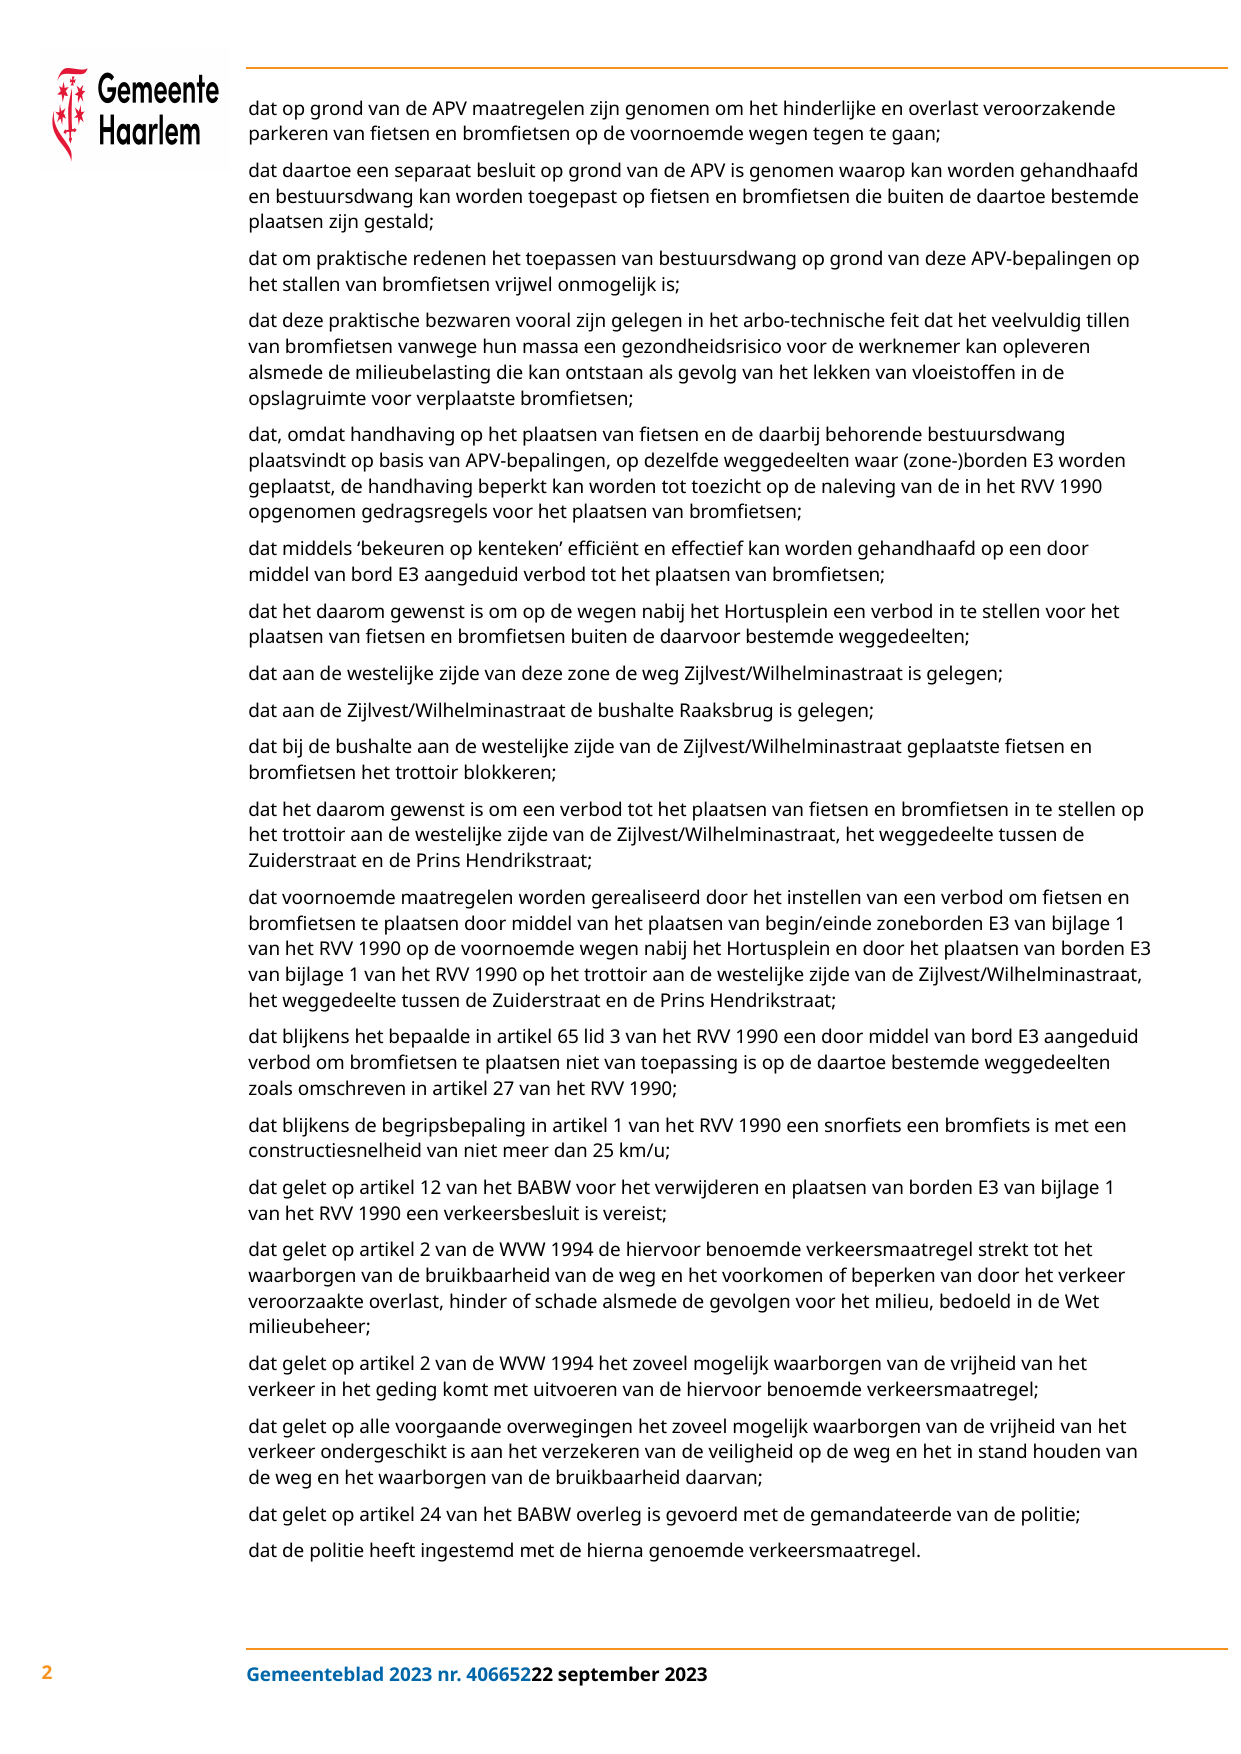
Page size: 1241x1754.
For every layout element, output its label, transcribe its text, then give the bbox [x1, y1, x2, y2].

text dat blijkens de begripsbepaling in artikel 1 van het RVV 1990 een snorfiets een bromfiets is met een constructiesnelheid van niet meer dan 25 km/u; [248, 1112, 1152, 1163]
picture [41, 47, 231, 172]
text dat het daarom gewenst is om een verbod tot het plaatsen van fietsen en bromfietsen in te stellen op het trottoir aan de westelijke zijde van de Zijlvest/Wilhelminastraat, het weggedeelte tussen de Zuiderstraat en de Prins Hendrikstraat; [248, 796, 1152, 873]
text dat gelet op artikel 12 van het BABW voor het verwijderen en plaatsen van borden E3 van bijlage 1 van het RVV 1990 een verkeersbesluit is vereist; [248, 1174, 1152, 1226]
text dat het daarom gewenst is om op de wegen nabij het Hortusplein een verbod in te stellen voor het plaatsen van fietsen en bromfietsen buiten de daarvoor bestemde weggedeelten; [248, 598, 1152, 649]
text dat gelet op artikel 24 van het BABW overleg is gevoerd met de gemandateerde van de politie; [248, 1501, 1152, 1527]
text dat, omdat handhaving op het plaatsen van fietsen en de daarbij behorende bestuursdwang plaatsvindt op basis van APV-bepalingen, op dezelfde weggedeelten waar (zone-)borden E3 worden geplaatst, de handhaving beperkt kan worden tot toezicht op de naleving van de in het RVV 1990 opgenomen gedragsregels voor het plaatsen van bromfietsen; [248, 422, 1152, 524]
text dat bij de bushalte aan de westelijke zijde van de Zijlvest/Wilhelminastraat geplaatste fietsen en bromfietsen het trottoir blokkeren; [248, 733, 1152, 785]
text dat om praktische redenen het toepassen van bestuursdwang op grond van deze APV-bepalingen op het stallen van bromfietsen vrijwel onmogelijk is; [248, 245, 1152, 297]
text dat daartoe een separaat besluit op grond van de APV is genomen waarop kan worden gehandhaafd en bestuursdwang kan worden toegepast op fietsen en bromfietsen die buiten de daartoe bestemde plaatsen zijn gestald; [248, 157, 1152, 234]
text dat aan de Zijlvest/Wilhelminastraat de bushalte Raaksbrug is gelegen; [248, 697, 1152, 723]
text dat middels ‘bekeuren op kenteken’ efficiënt en effectief kan worden gehandhaafd op een door middel van bord E3 aangeduid verbod tot het plaatsen van bromfietsen; [248, 535, 1152, 587]
text dat aan de westelijke zijde van deze zone de weg Zijlvest/Wilhelminastraat is gelegen; [248, 660, 1152, 686]
text dat voornoemde maatregelen worden gerealiseerd door het instellen van een verbod om fietsen en bromfietsen te plaatsen door middel van het plaatsen van begin/einde zoneborden E3 van bijlage 1 van het RVV 1990 op de voornoemde wegen nabij het Hortusplein en door het plaatsen van borden E3 van bijlage 1 van het RVV 1990 op het trottoir aan de westelijke zijde van de Zijlvest/Wilhelminastraat, het weggedeelte tussen de Zuiderstraat en de Prins Hendrikstraat; [248, 884, 1152, 1013]
text dat de politie heeft ingestemd met de hierna genoemde verkeersmaatregel. [248, 1538, 1152, 1563]
text dat gelet op alle voorgaande overwegingen het zoveel mogelijk waarborgen van de vrijheid van het verkeer ondergeschikt is aan het verzekeren van de veiligheid op de weg en het in stand houden van de weg en het waarborgen van de bruikbaarheid daarvan; [248, 1413, 1152, 1490]
text dat op grond van de APV maatregelen zijn genomen om het hinderlijke en overlast veroorzakende parkeren van fietsen en bromfietsen op de voornoemde wegen tegen te gaan; [248, 95, 1152, 146]
text dat gelet op artikel 2 van de WVW 1994 het zoveel mogelijk waarborgen van de vrijheid van het verkeer in het geding komt met uitvoeren van de hiervoor benoemde verkeersmaatregel; [248, 1350, 1152, 1402]
text dat blijkens het bepaalde in artikel 65 lid 3 van het RVV 1990 een door middel van bord E3 aangeduid verbod om bromfietsen te plaatsen niet van toepassing is op de daartoe bestemde weggedeelten zoals omschreven in artikel 27 van het RVV 1990; [248, 1024, 1152, 1101]
text dat deze praktische bezwaren vooral zijn gelegen in het arbo-technische feit dat het veelvuldig tillen van bromfietsen vanwege hun massa een gezondheidsrisico voor de werknemer kan opleveren alsmede de milieubelasting die kan ontstaan als gevolg van het lekken van vloeistoffen in de opslagruimte voor verplaatste bromfietsen; [248, 308, 1152, 411]
text dat gelet op artikel 2 van de WVW 1994 de hiervoor benoemde verkeersmaatregel strekt tot het waarborgen van de bruikbaarheid van de weg en het voorkomen of beperken van door het verkeer veroorzaakte overlast, hinder of schade alsmede de gevolgen voor het milieu, bedoeld in de Wet milieubeheer; [248, 1237, 1152, 1339]
